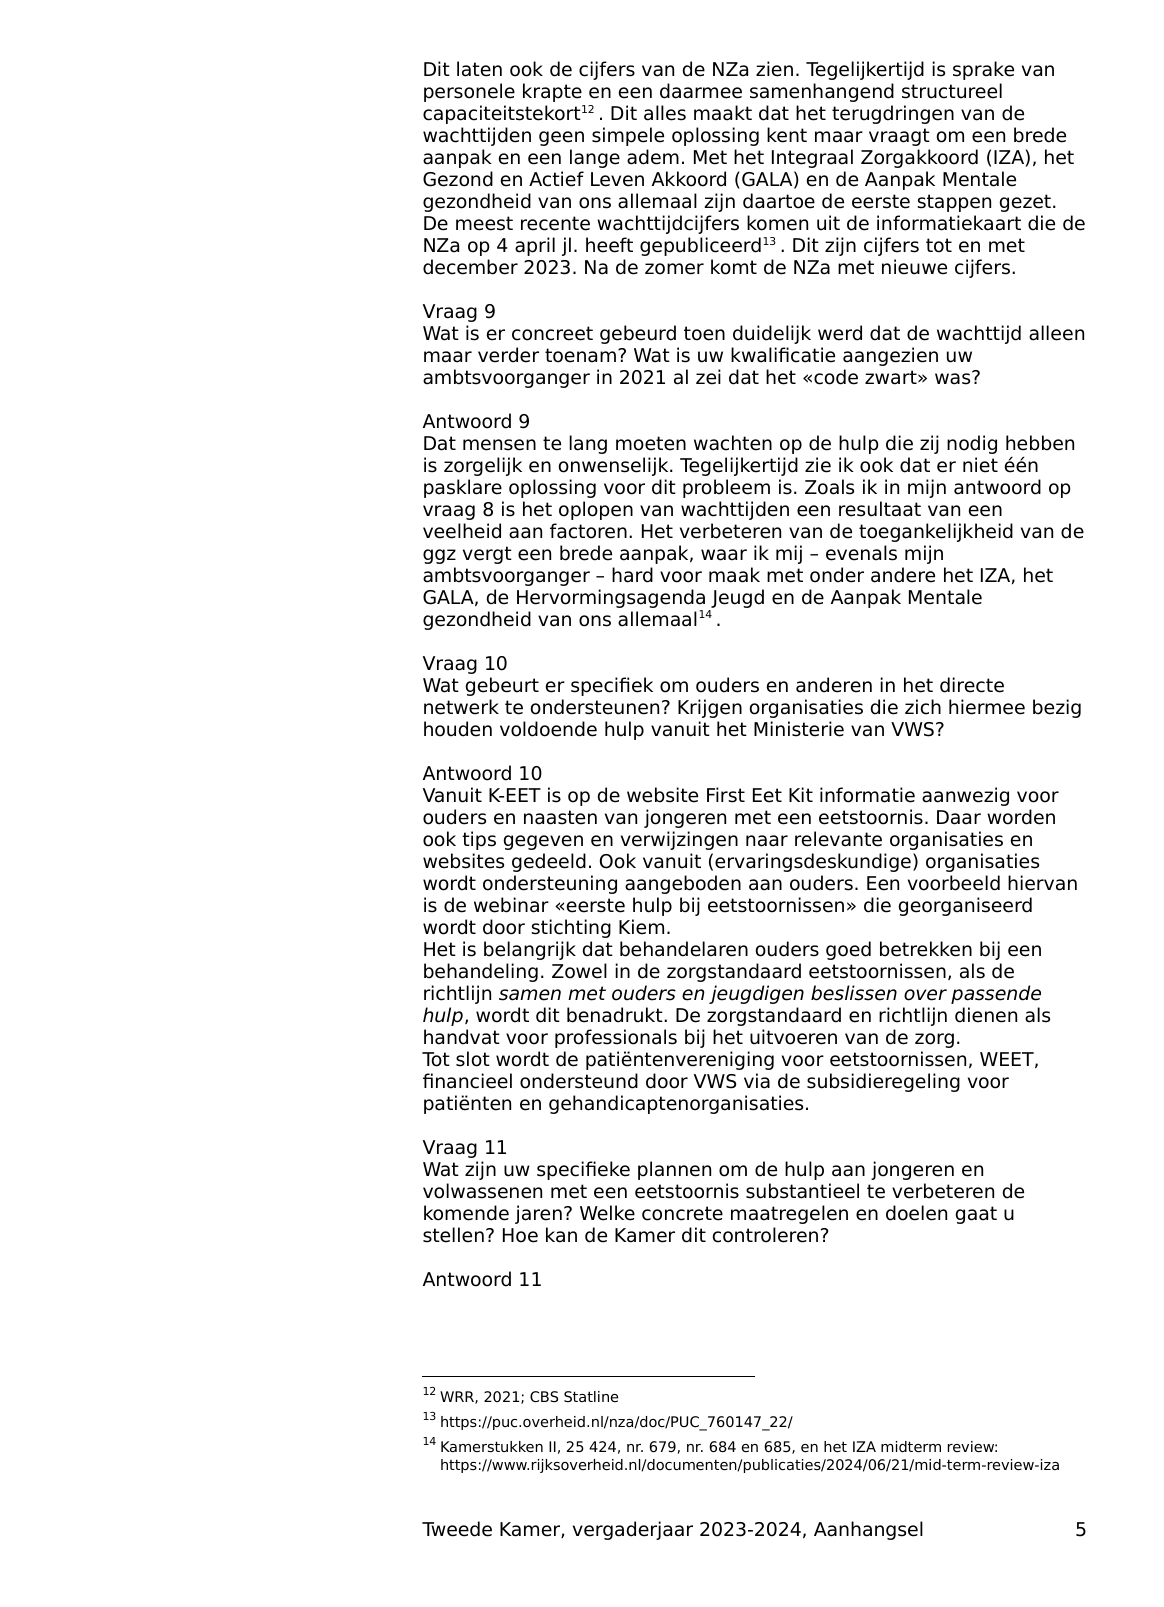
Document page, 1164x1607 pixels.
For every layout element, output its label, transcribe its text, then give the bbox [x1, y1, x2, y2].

text https://puc.overheid.nl/nza/doc/PUC_760147_22/ [422, 1410, 1087, 1432]
text Wat zijn uw specifieke plannen om de hulp aan jongeren en volwassenen met een eetstoornis substantieel te verbeteren de komende jaren? Welke concrete maatregelen en doelen gaat u stellen? Hoe kan de Kamer dit controleren? [422, 1159, 1087, 1247]
text Dat mensen te lang moeten wachten op de hulp die zij nodig hebben is zorgelijk en onwenselijk. Tegelijkertijd zie ik ook dat er niet één pasklare oplossing voor dit probleem is. Zoals ik in mijn antwoord op vraag 8 is het oplopen van wachttijden een resultaat van een veelheid aan factoren. Het verbeteren van de toegankelijkheid van de ggz vergt een brede aanpak, waar ik mij – evenals mijn ambtsvoorganger – hard voor maak met onder andere het IZA, het GALA, de Hervormingsagenda Jeugd en de Aanpak Mentale gezondheid van ons allemaal. [422, 433, 1087, 631]
text Vraag 11 [422, 1137, 1087, 1159]
text Vraag 10 [422, 653, 1087, 675]
text Antwoord 10 [422, 763, 1087, 785]
text Tot slot wordt de patiëntenvereniging voor eetstoornissen, WEET, financieel ondersteund door VWS via de subsidieregeling voor patiënten en gehandicaptenorganisaties. [422, 1049, 1087, 1115]
text Wat gebeurt er specifiek om ouders en anderen in het directe netwerk te ondersteunen? Krijgen organisaties die zich hiermee bezig houden voldoende hulp vanuit het Ministerie van VWS? [422, 675, 1087, 741]
text Antwoord 9 [422, 411, 1087, 433]
text Vraag 9 [422, 301, 1087, 323]
text WRR, 2021; CBS Statline [422, 1385, 1087, 1407]
text De meest recente wachttijdcijfers komen uit de informatiekaart die de NZa op 4 april jl. heeft gepubliceerd. Dit zijn cijfers tot en met december 2023. Na de zomer komt de NZa met nieuwe cijfers. [422, 213, 1087, 279]
text Het is belangrijk dat behandelaren ouders goed betrekken bij een behandeling. Zowel in de zorgstandaard eetstoornissen, als de richtlijn samen met ouders en jeugdigen beslissen over passende hulp, wordt dit benadrukt. De zorgstandaard en richtlijn dienen als handvat voor professionals bij het uitvoeren van de zorg. [422, 939, 1087, 1049]
text Wat is er concreet gebeurd toen duidelijk werd dat de wachttijd alleen maar verder toenam? Wat is uw kwalificatie aangezien uw ambtsvoorganger in 2021 al zei dat het «code zwart» was? [422, 323, 1087, 389]
text Dit laten ook de cijfers van de NZa zien. Tegelijkertijd is sprake van personele krapte en een daarmee samenhangend structureel capaciteitstekort. Dit alles maakt dat het terugdringen van de wachttijden geen simpele oplossing kent maar vraagt om een brede aanpak en een lange adem. Met het Integraal Zorgakkoord (IZA), het Gezond en Actief Leven Akkoord (GALA) en de Aanpak Mentale gezondheid van ons allemaal zijn daartoe de eerste stappen gezet. [422, 59, 1087, 213]
text Kamerstukken II, 25 424, nr. 679, nr. 684 en 685, en het IZA midterm review: https://www.rijksoverheid.nl/documenten/publicaties/2024/06/21/mid-term-review-iza [422, 1435, 1087, 1474]
text Vanuit K-EET is op de website First Eet Kit informatie aanwezig voor ouders en naasten van jongeren met een eetstoornis. Daar worden ook tips gegeven en verwijzingen naar relevante organisaties en websites gedeeld. Ook vanuit (ervaringsdeskundige) organisaties wordt ondersteuning aangeboden aan ouders. Een voorbeeld hiervan is de webinar «eerste hulp bij eetstoornissen» die georganiseerd wordt door stichting Kiem. [422, 785, 1087, 939]
text Antwoord 11 [422, 1269, 1087, 1291]
